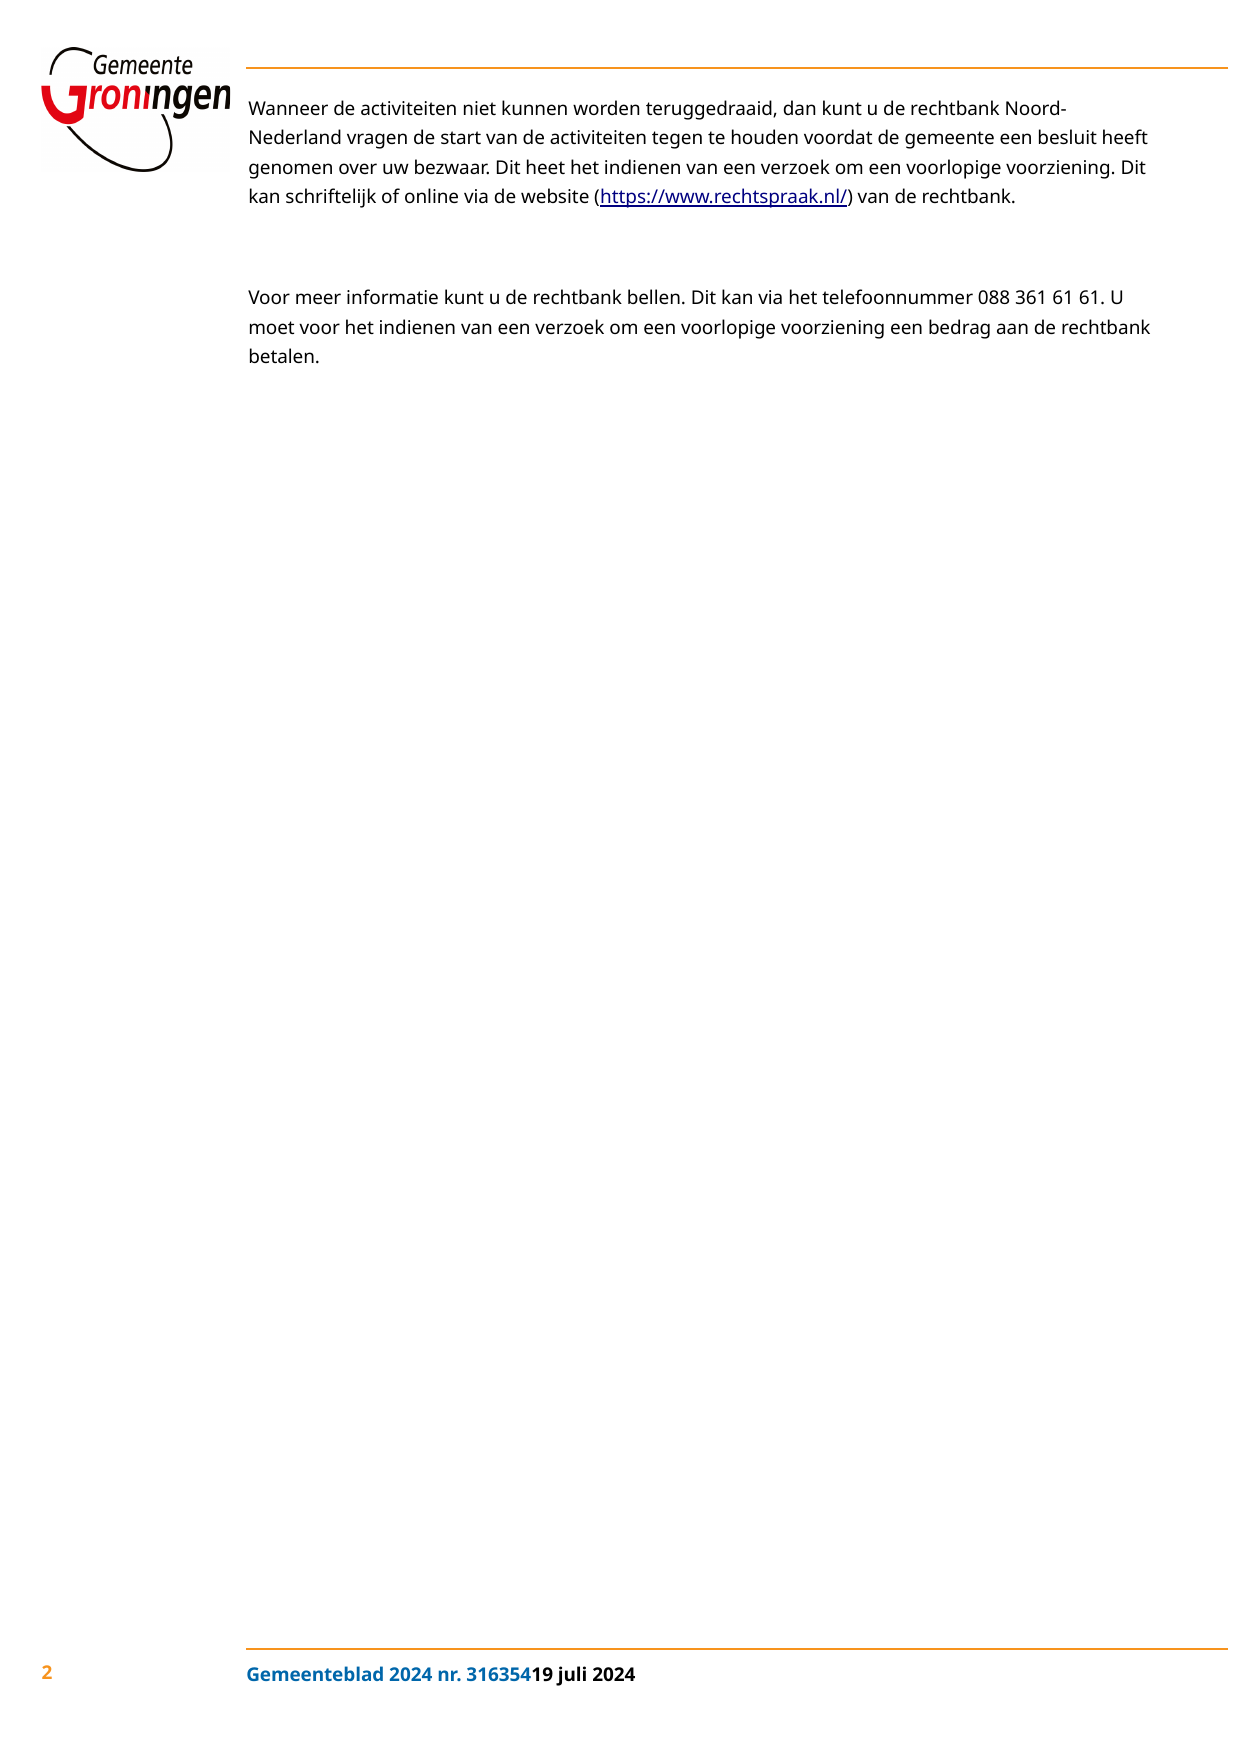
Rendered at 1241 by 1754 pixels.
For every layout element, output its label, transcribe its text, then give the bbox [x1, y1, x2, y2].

text Voor meer informatie kunt u de rechtbank bellen. Dit kan via het telefoonnummer 088 361 61 61. U moet voor het indienen van een verzoek om een voorlopige voorziening een bedrag aan de rechtbank betalen. [248, 284, 1152, 369]
text Wanneer de activiteiten niet kunnen worden teruggedraaid, dan kunt u de rechtbank Noord-Nederland vragen de start van de activiteiten tegen te houden voordat de gemeente een besluit heeft genomen over uw bezwaar. Dit heet het indienen van een verzoek om een voorlopige voorziening. Dit kan schriftelijk of online via de website (https://www.rechtspraak.nl/) van de rechtbank. [248, 95, 1152, 209]
picture [41, 47, 231, 172]
